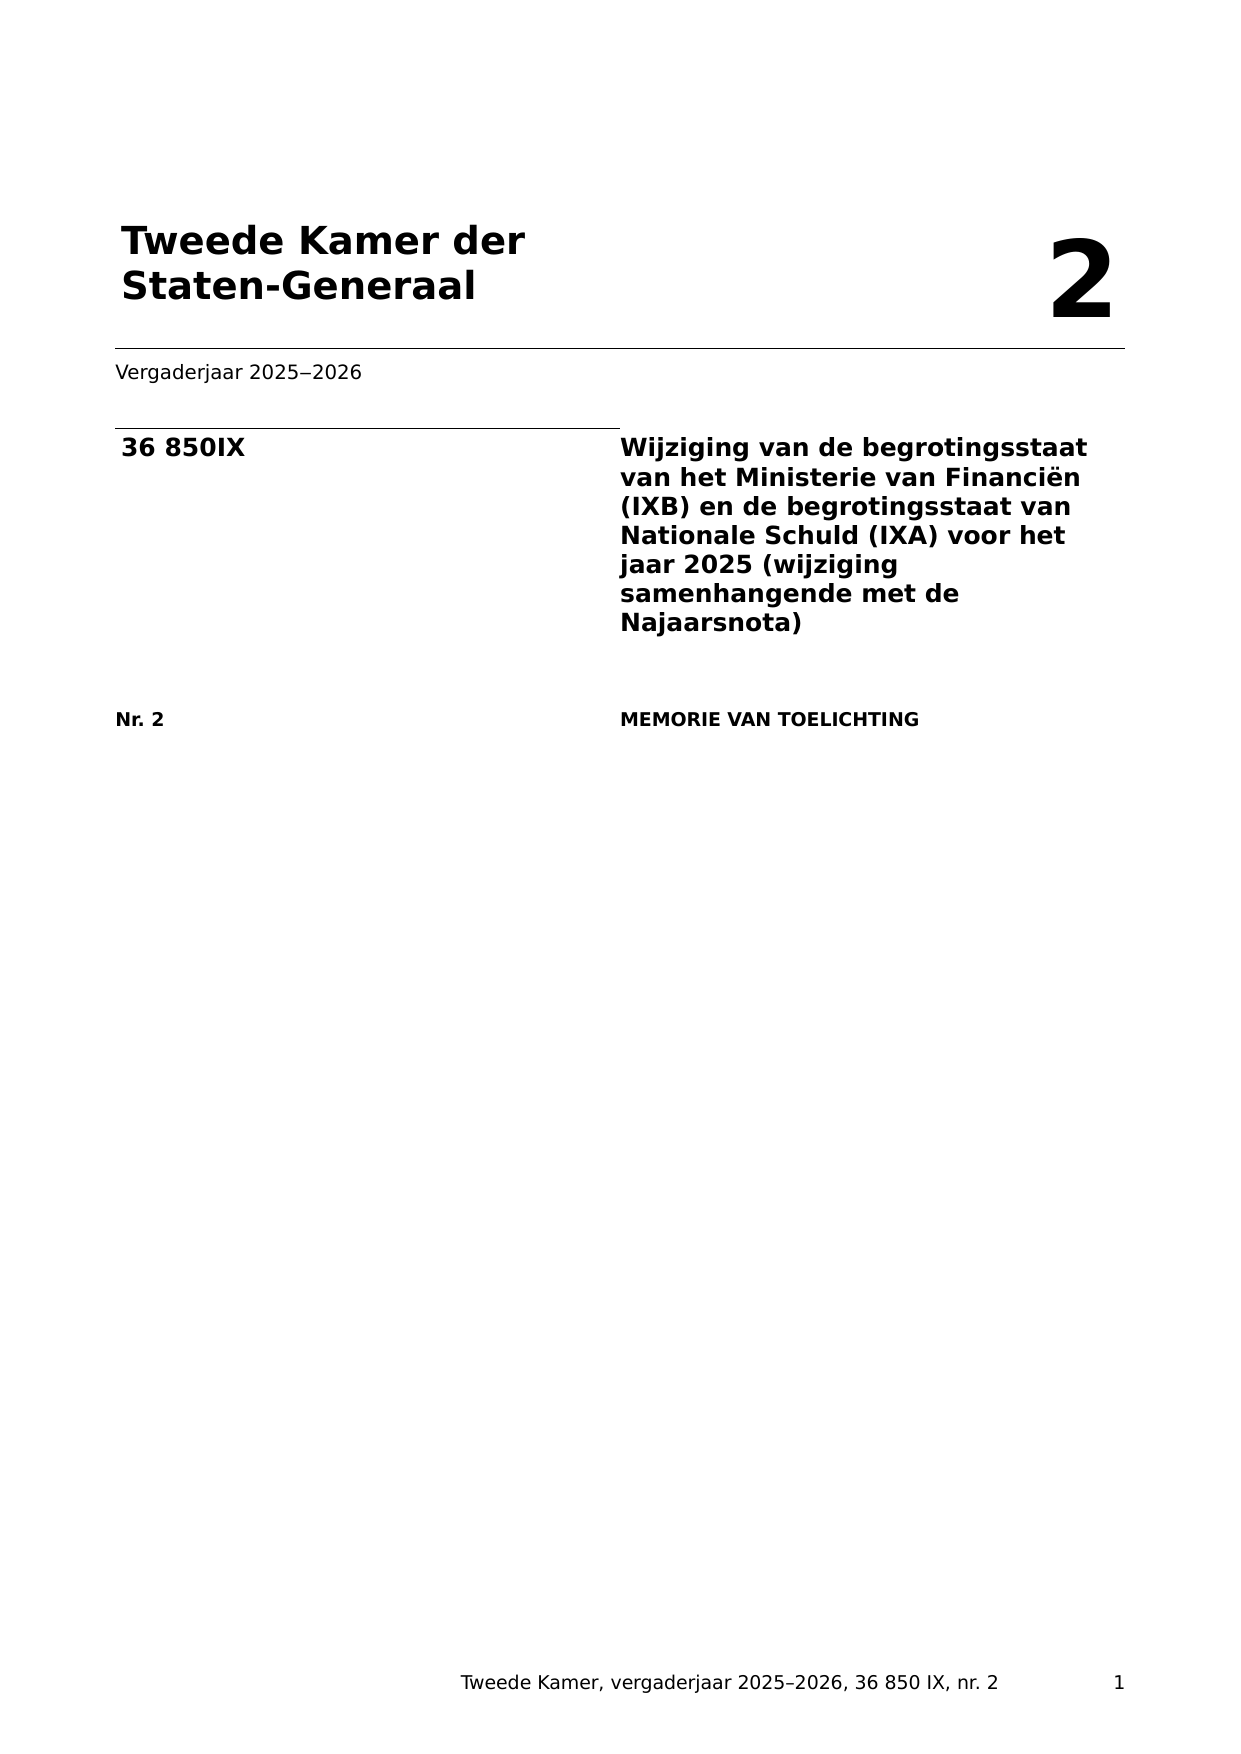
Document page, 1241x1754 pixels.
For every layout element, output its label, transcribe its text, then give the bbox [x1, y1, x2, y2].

table_header Wijziging van de begrotingsstaat van het Ministerie van Financiën (IXB) en de begrotingsstaat van Nationale Schuld (IXA) voor het jaar 2025 (wijziging samenhangende met de Najaarsnota) [620, 428, 1125, 643]
table_header MEMORIE VAN TOELICHTING [620, 709, 1125, 753]
table_header Tweede Kamer der Staten-Generaal [115, 213, 620, 348]
table_header Nr. 2 [115, 709, 620, 753]
table_cell Vergaderjaar 2025‒2026 [115, 349, 1125, 384]
table_header 2 [620, 213, 1125, 348]
table_header 36 850IX [115, 429, 620, 643]
